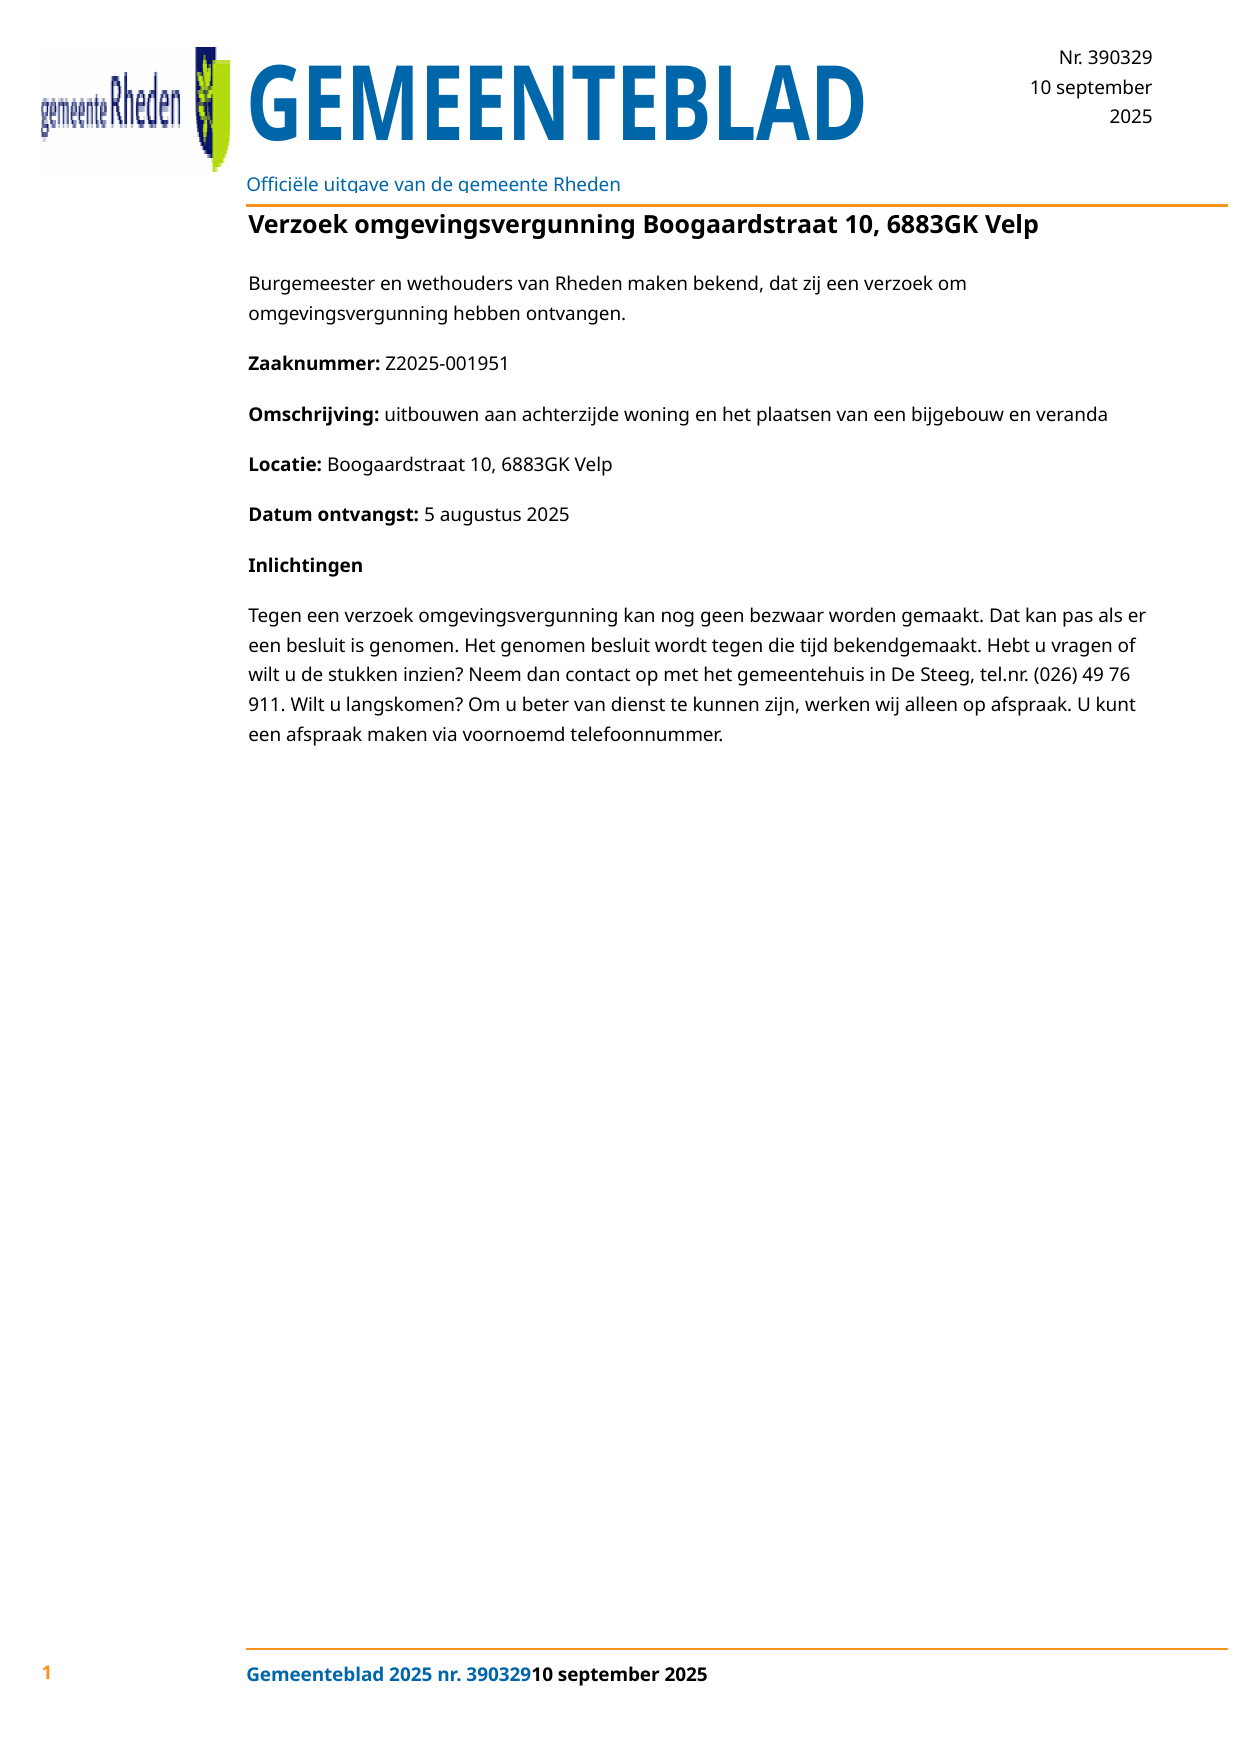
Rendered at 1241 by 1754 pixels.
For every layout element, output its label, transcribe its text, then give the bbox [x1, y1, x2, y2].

text Tegen een verzoek omgevingsvergunning kan nog geen bezwaar worden gemaakt. Dat kan pas als er een besluit is genomen. Het genomen besluit wordt tegen die tijd bekendgemaakt. Hebt u vragen of wilt u de stukken inzien? Neem dan contact op met het gemeentehuis in De Steeg, tel.nr. (026) 49 76 911. Wilt u langskomen? Om u beter van dienst te kunnen zijn, werken wij alleen op afspraak. U kunt een afspraak maken via voornoemd telefoonnummer. [248, 602, 1152, 746]
picture [41, 47, 231, 172]
text Verzoek omgevingsvergunning Boogaardstraat 10, 6883GK Velp [248, 207, 1152, 241]
text Burgemeester en wethouders van Rheden maken bekend, dat zij een verzoek om omgevingsvergunning hebben ontvangen. [248, 270, 1152, 326]
text Zaaknummer: Z2025-001951 [248, 350, 1152, 376]
text Omschrijving: uitbouwen aan achterzijde woning en het plaatsen van een bijgebouw en veranda [248, 401, 1152, 426]
text Locatie: Boogaardstraat 10, 6883GK Velp [248, 451, 1152, 477]
text Datum ontvangst: 5 augustus 2025 [248, 502, 1152, 527]
text Inlichtingen [248, 552, 1152, 578]
